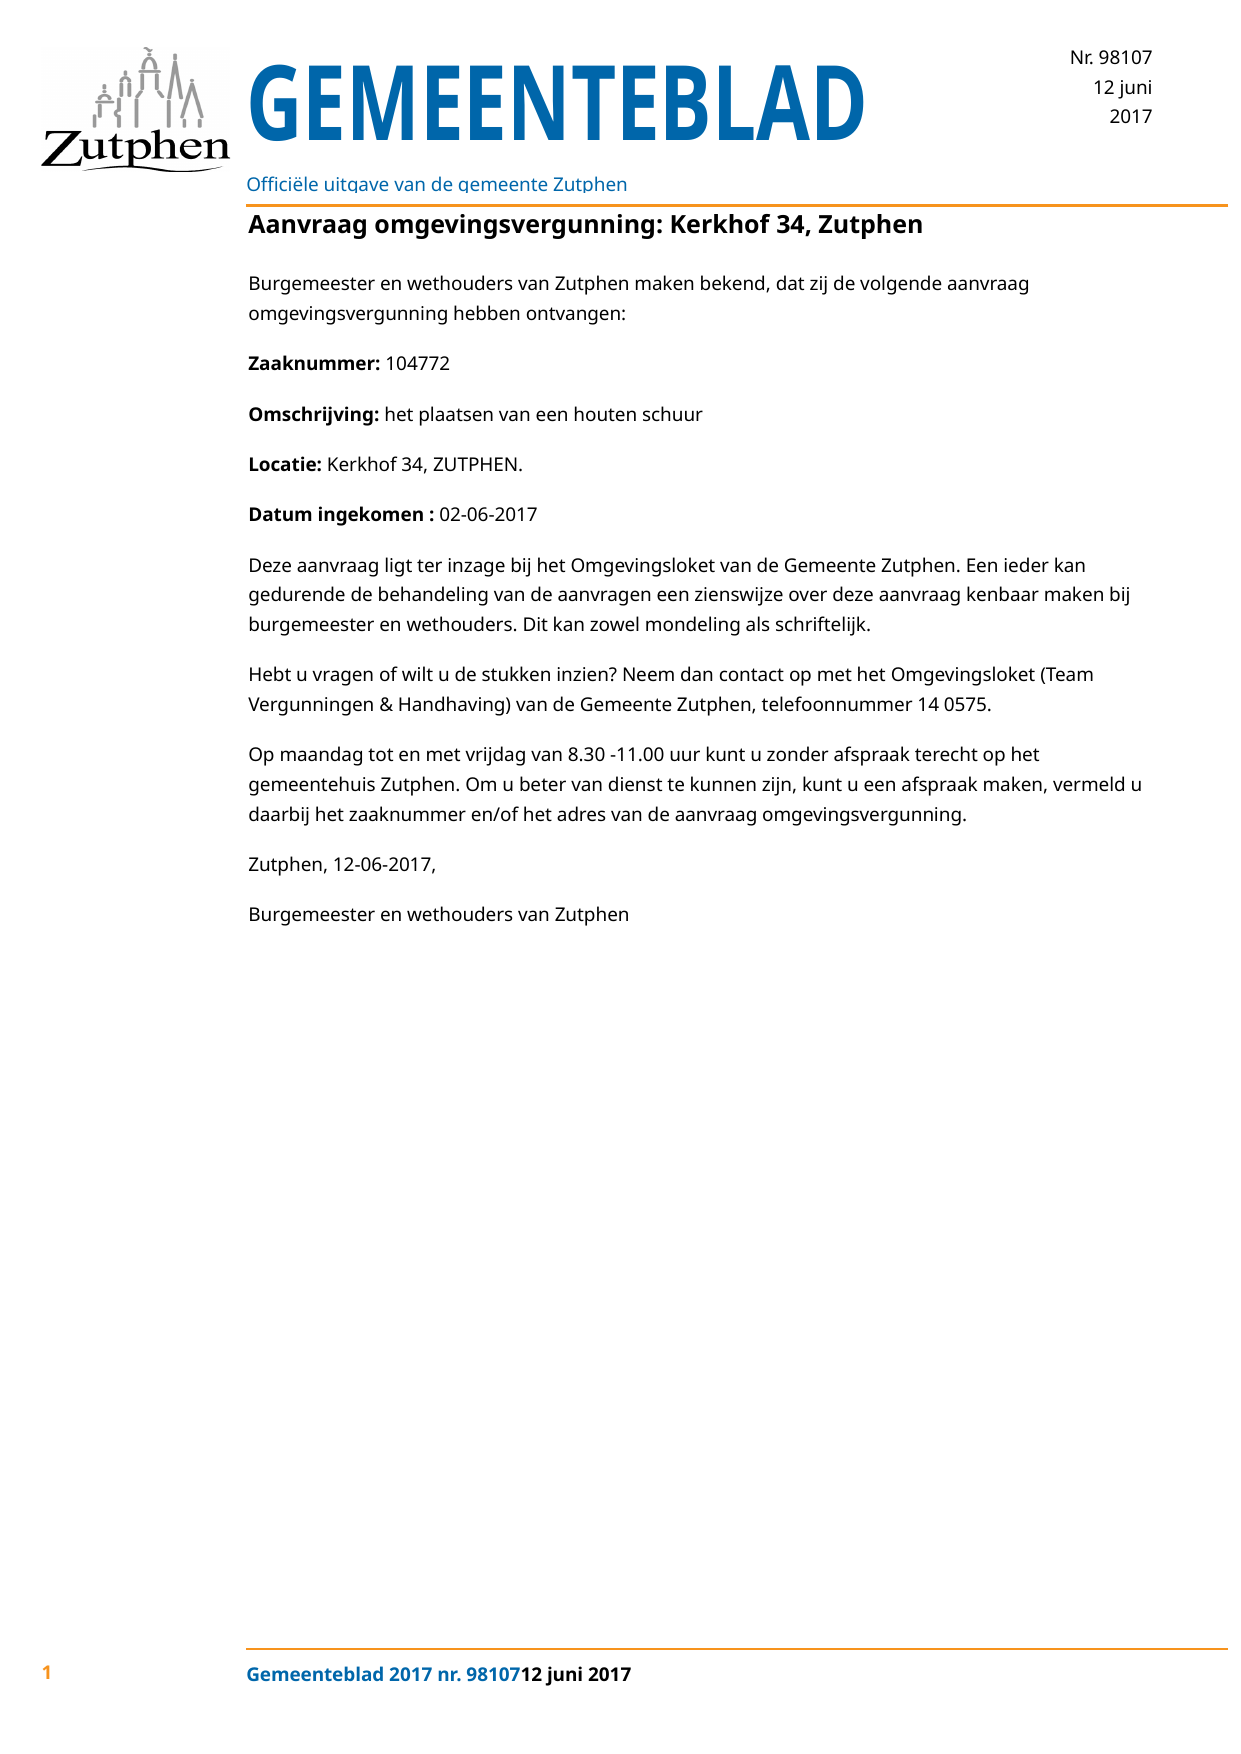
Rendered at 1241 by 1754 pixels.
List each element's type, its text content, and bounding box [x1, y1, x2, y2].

text Burgemeester en wethouders van Zutphen [248, 902, 1152, 927]
picture [41, 47, 231, 172]
text Burgemeester en wethouders van Zutphen maken bekend, dat zij de volgende aanvraag omgevingsvergunning hebben ontvangen: [248, 270, 1152, 326]
text Datum ingekomen : 02-06-2017 [248, 502, 1152, 527]
text Hebt u vragen of wilt u de stukken inzien? Neem dan contact op met het Omgevingsloket (Team Vergunningen & Handhaving) van de Gemeente Zutphen, telefoonnummer 14 0575. [248, 662, 1152, 717]
text Aanvraag omgevingsvergunning: Kerkhof 34, Zutphen [248, 207, 1152, 241]
text Locatie: Kerkhof 34, ZUTPHEN. [248, 451, 1152, 477]
text Omschrijving: het plaatsen van een houten schuur [248, 401, 1152, 426]
text Zutphen, 12-06-2017, [248, 851, 1152, 877]
text Op maandag tot en met vrijdag van 8.30 -11.00 uur kunt u zonder afspraak terecht op het gemeentehuis Zutphen. Om u beter van dienst te kunnen zijn, kunt u een afspraak maken, vermeld u daarbij het zaaknummer en/of het adres van de aanvraag omgevingsvergunning. [248, 742, 1152, 826]
text Zaaknummer: 104772 [248, 350, 1152, 376]
text Deze aanvraag ligt ter inzage bij het Omgevingsloket van de Gemeente Zutphen. Een ieder kan gedurende de behandeling van de aanvragen een zienswijze over deze aanvraag kenbaar maken bij burgemeester en wethouders. Dit kan zowel mondeling als schriftelijk. [248, 552, 1152, 637]
